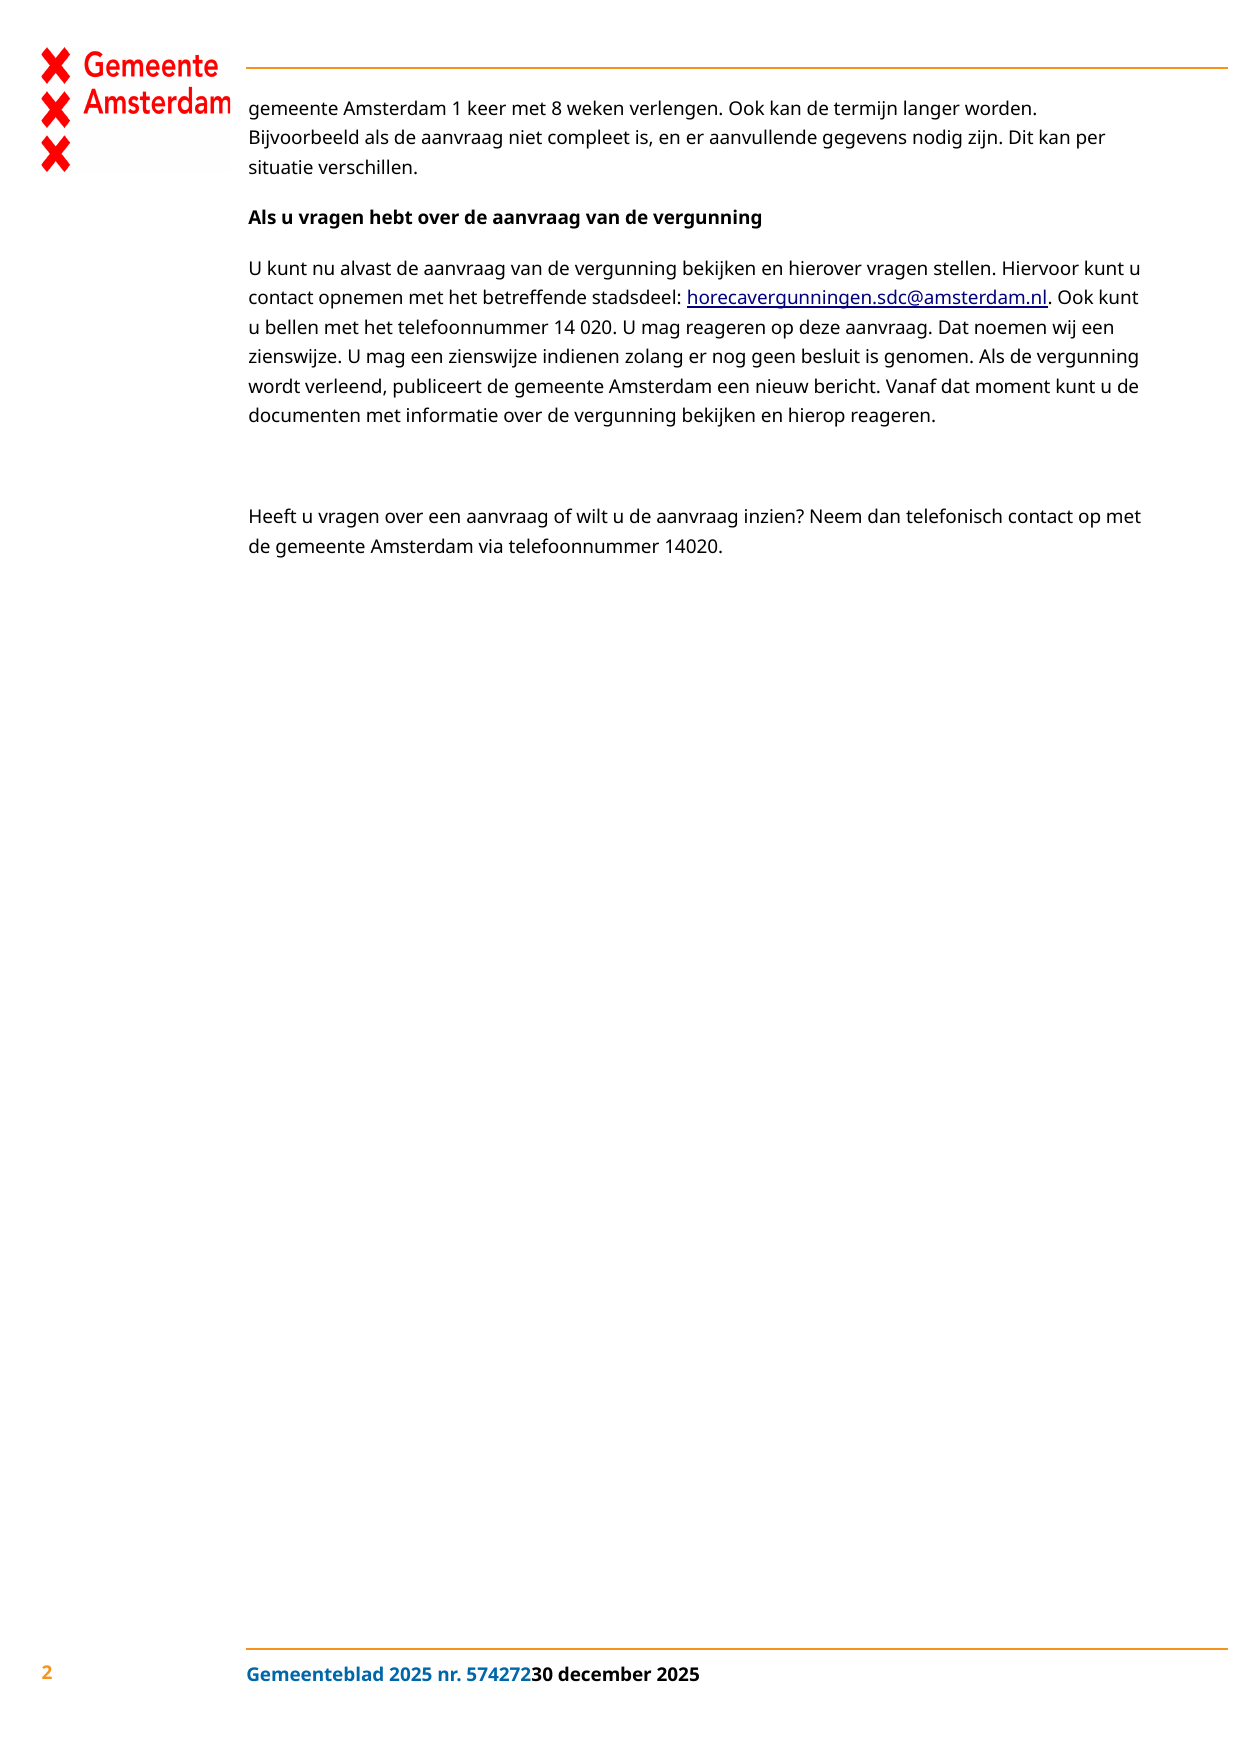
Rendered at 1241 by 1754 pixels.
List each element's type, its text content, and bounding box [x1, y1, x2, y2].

text gemeente Amsterdam 1 keer met 8 weken verlengen. Ook kan de termijn langer worden. Bijvoorbeeld als de aanvraag niet compleet is, en er aanvullende gegevens nodig zijn. Dit kan per situatie verschillen. [248, 95, 1152, 180]
text U kunt nu alvast de aanvraag van de vergunning bekijken en hierover vragen stellen. Hiervoor kunt u contact opnemen met het betreffende stadsdeel: horecavergunningen.sdc@amsterdam.nl. Ook kunt u bellen met het telefoonnummer 14 020. U mag reageren op deze aanvraag. Dat noemen wij een zienswijze. U mag een zienswijze indienen zolang er nog geen besluit is genomen. Als de vergunning wordt verleend, publiceert de gemeente Amsterdam een nieuw bericht. Vanaf dat moment kunt u de documenten met informatie over de vergunning bekijken en hierop reageren. [248, 255, 1152, 428]
picture [41, 47, 231, 172]
text Heeft u vragen over een aanvraag of wilt u de aanvraag inzien? Neem dan telefonisch contact op met de gemeente Amsterdam via telefoonnummer 14020. [248, 503, 1152, 559]
text Als u vragen hebt over de aanvraag van de vergunning [248, 204, 1152, 230]
